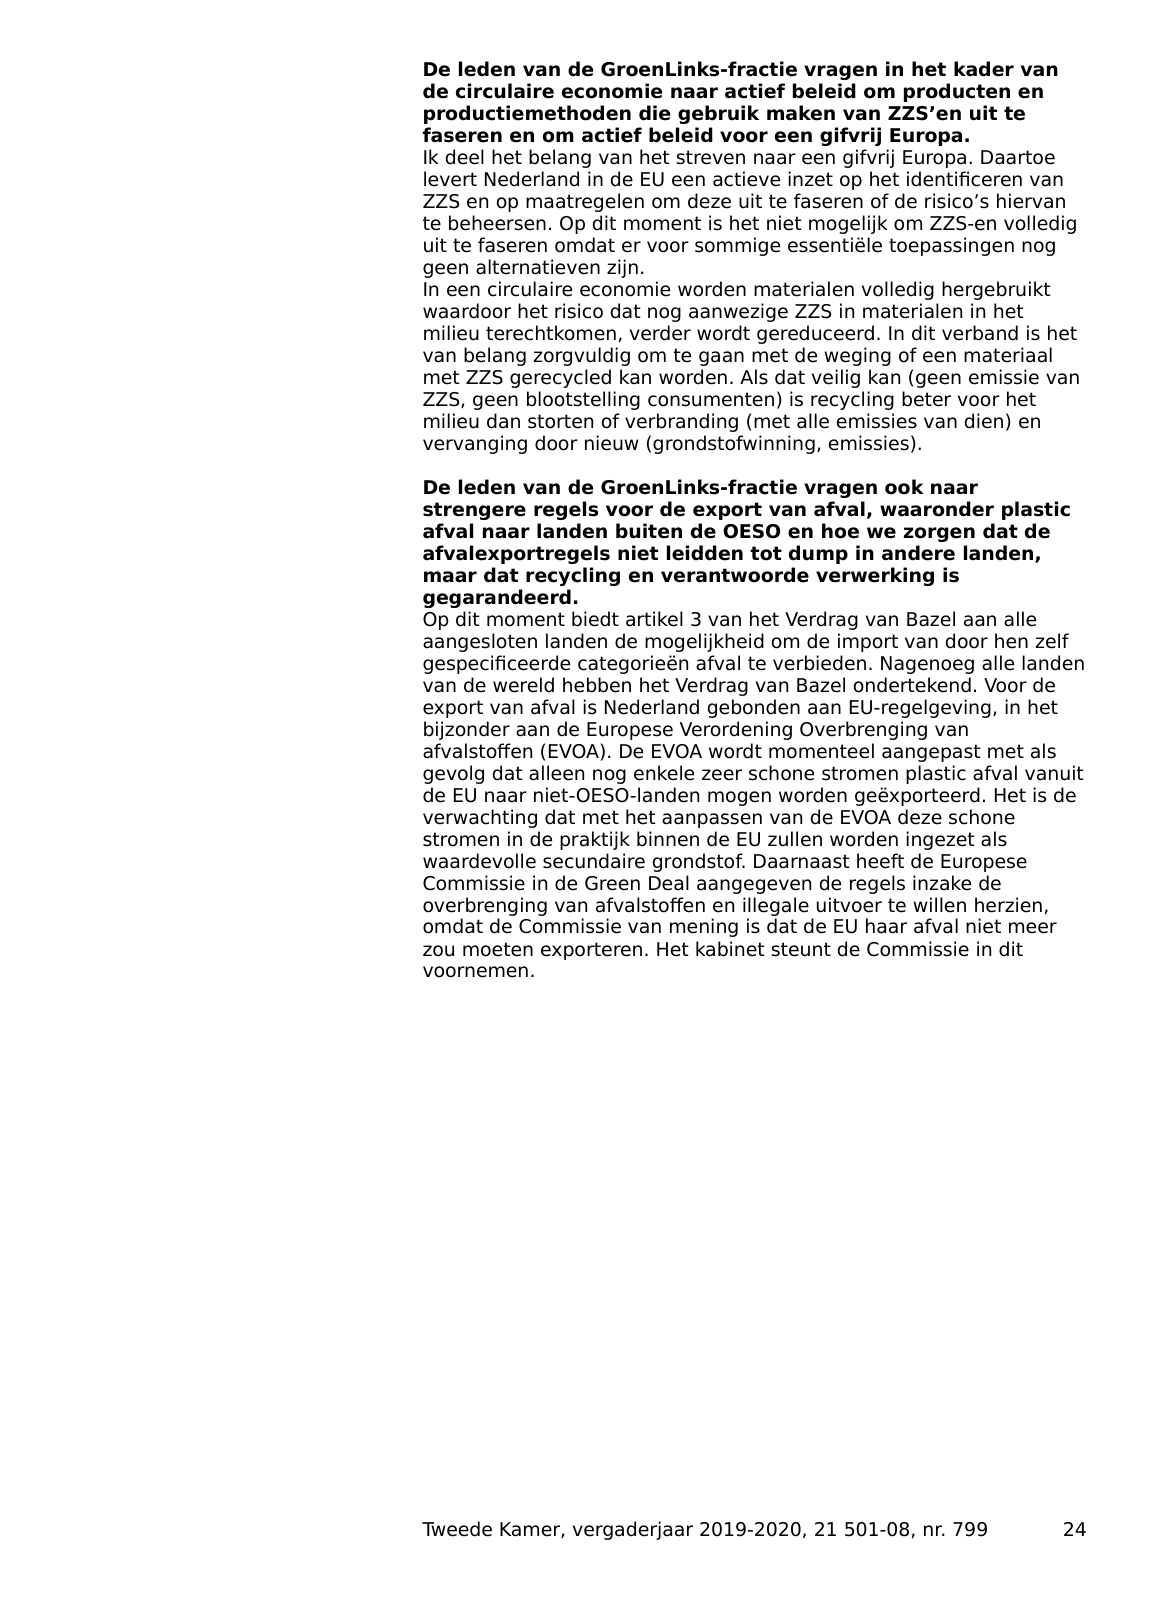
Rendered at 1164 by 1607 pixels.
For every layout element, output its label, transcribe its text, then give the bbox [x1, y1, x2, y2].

text Op dit moment biedt artikel 3 van het Verdrag van Bazel aan alle aangesloten landen de mogelijkheid om de import van door hen zelf gespecificeerde categorieën afval te verbieden. Nagenoeg alle landen van de wereld hebben het Verdrag van Bazel ondertekend. Voor de export van afval is Nederland gebonden aan EU-regelgeving, in het bijzonder aan de Europese Verordening Overbrenging van afvalstoffen (EVOA). De EVOA wordt momenteel aangepast met als gevolg dat alleen nog enkele zeer schone stromen plastic afval vanuit de EU naar niet-OESO-landen mogen worden geëxporteerd. Het is de verwachting dat met het aanpassen van de EVOA deze schone stromen in de praktijk binnen de EU zullen worden ingezet als waardevolle secundaire grondstof. Daarnaast heeft de Europese Commissie in de Green Deal aangegeven de regels inzake de overbrenging van afvalstoffen en illegale uitvoer te willen herzien, omdat de Commissie van mening is dat de EU haar afval niet meer zou moeten exporteren. Het kabinet steunt de Commissie in dit voornemen. [422, 609, 1087, 982]
text In een circulaire economie worden materialen volledig hergebruikt waardoor het risico dat nog aanwezige ZZS in materialen in het milieu terechtkomen, verder wordt gereduceerd. In dit verband is het van belang zorgvuldig om te gaan met de weging of een materiaal met ZZS gerecycled kan worden. Als dat veilig kan (geen emissie van ZZS, geen blootstelling consumenten) is recycling beter voor het milieu dan storten of verbranding (met alle emissies van dien) en vervanging door nieuw (grondstofwinning, emissies). [422, 279, 1087, 455]
text De leden van de GroenLinks-fractie vragen ook naar strengere regels voor de export van afval, waaronder plastic afval naar landen buiten de OESO en hoe we zorgen dat de afvalexportregels niet leidden tot dump in andere landen, maar dat recycling en verantwoorde verwerking is gegarandeerd. [422, 477, 1087, 609]
text Ik deel het belang van het streven naar een gifvrij Europa. Daartoe levert Nederland in de EU een actieve inzet op het identificeren van ZZS en op maatregelen om deze uit te faseren of de risico’s hiervan te beheersen. Op dit moment is het niet mogelijk om ZZS-en volledig uit te faseren omdat er voor sommige essentiële toepassingen nog geen alternatieven zijn. [422, 147, 1087, 279]
text De leden van de GroenLinks-fractie vragen in het kader van de circulaire economie naar actief beleid om producten en productiemethoden die gebruik maken van ZZS’en uit te faseren en om actief beleid voor een gifvrij Europa. [422, 59, 1087, 147]
